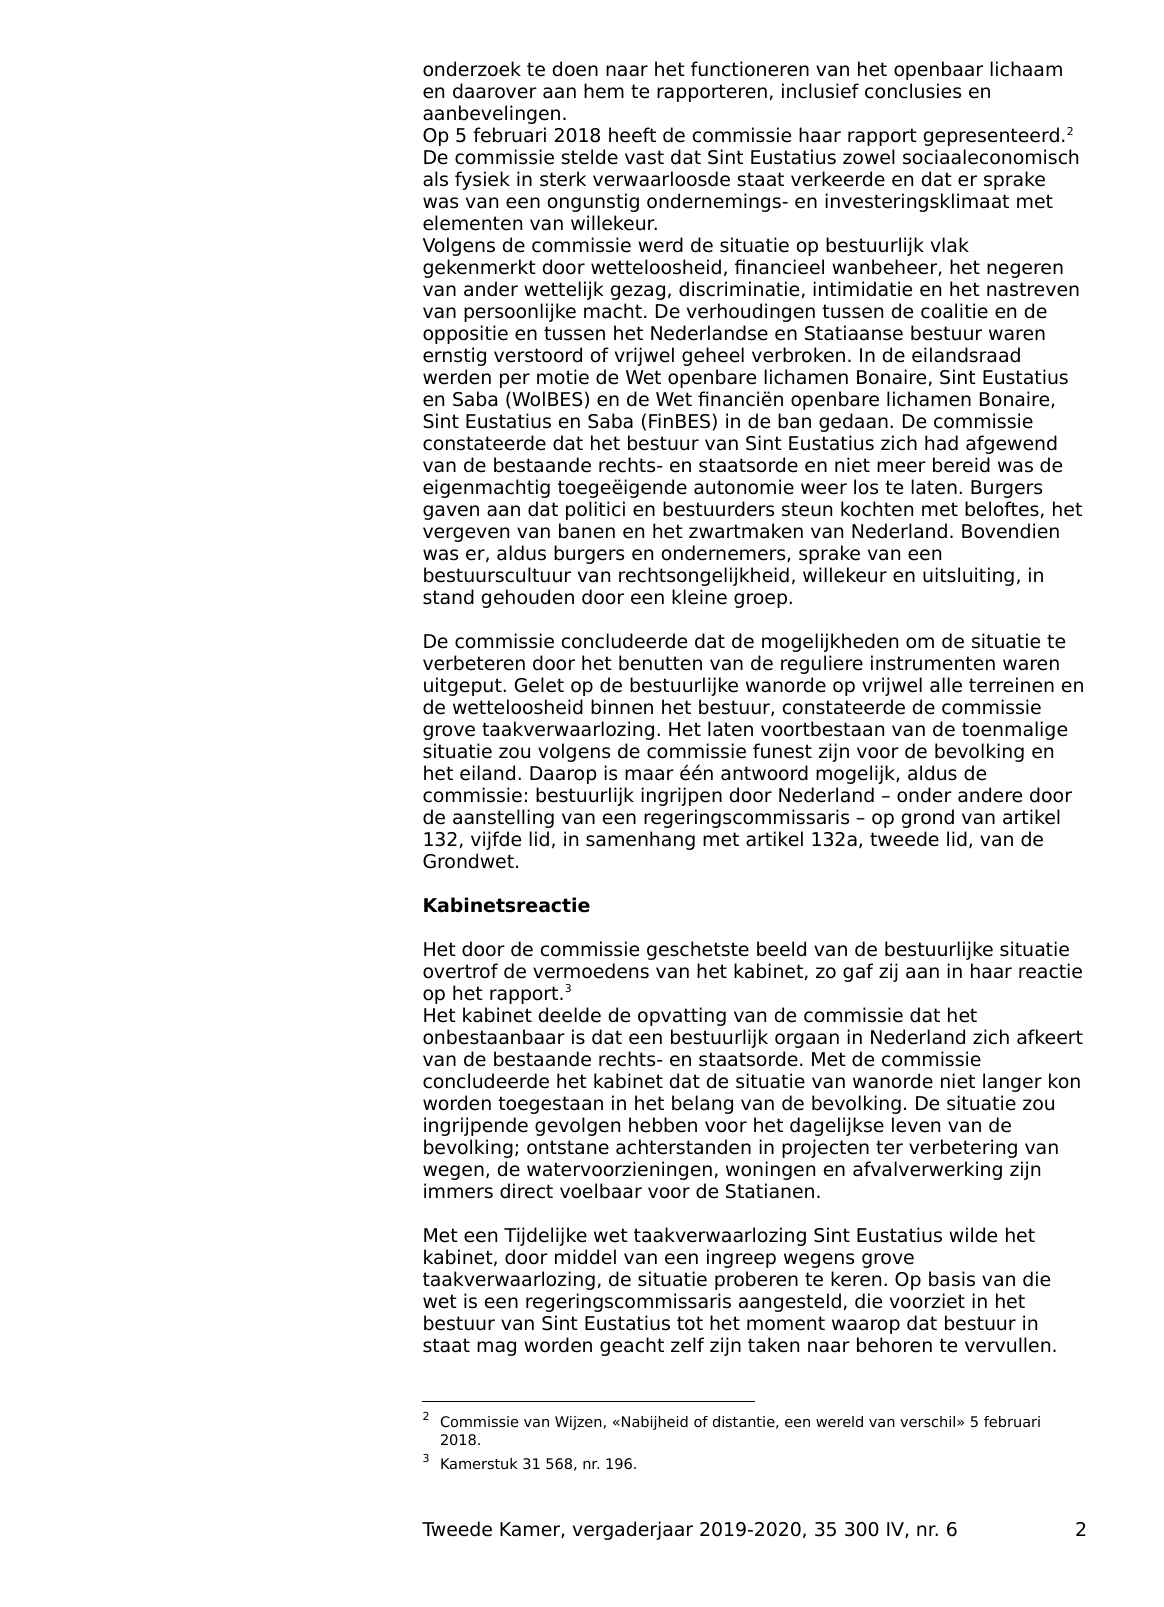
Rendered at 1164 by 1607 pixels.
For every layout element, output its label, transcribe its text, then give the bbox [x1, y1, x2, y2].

subtitle Kabinetsreactie [422, 895, 1087, 917]
text Met een Tijdelijke wet taakverwaarlozing Sint Eustatius wilde het kabinet, door middel van een ingreep wegens grove taakverwaarlozing, de situatie proberen te keren. Op basis van die wet is een regeringscommissaris aangesteld, die voorziet in het bestuur van Sint Eustatius tot het moment waarop dat bestuur in staat mag worden geacht zelf zijn taken naar behoren te vervullen. [422, 1225, 1087, 1357]
text Volgens de commissie werd de situatie op bestuurlijk vlak gekenmerkt door wetteloosheid, financieel wanbeheer, het negeren van ander wettelijk gezag, discriminatie, intimidatie en het nastreven van persoonlijke macht. De verhoudingen tussen de coalitie en de oppositie en tussen het Nederlandse en Statiaanse bestuur waren ernstig verstoord of vrijwel geheel verbroken. In de eilandsraad werden per motie de Wet openbare lichamen Bonaire, Sint Eustatius en Saba (WolBES) en de Wet financiën openbare lichamen Bonaire, Sint Eustatius en Saba (FinBES) in de ban gedaan. De commissie constateerde dat het bestuur van Sint Eustatius zich had afgewend van de bestaande rechts- en staatsorde en niet meer bereid was de eigenmachtig toegeëigende autonomie weer los te laten. Burgers gaven aan dat politici en bestuurders steun kochten met beloftes, het vergeven van banen en het zwartmaken van Nederland. Bovendien was er, aldus burgers en ondernemers, sprake van een bestuurscultuur van rechtsongelijkheid, willekeur en uitsluiting, in stand gehouden door een kleine groep. [422, 235, 1087, 608]
text De commissie concludeerde dat de mogelijkheden om de situatie te verbeteren door het benutten van de reguliere instrumenten waren uitgeput. Gelet op de bestuurlijke wanorde op vrijwel alle terreinen en de wetteloosheid binnen het bestuur, constateerde de commissie grove taakverwaarlozing. Het laten voortbestaan van de toenmalige situatie zou volgens de commissie funest zijn voor de bevolking en het eiland. Daarop is maar één antwoord mogelijk, aldus de commissie: bestuurlijk ingrijpen door Nederland – onder andere door de aanstelling van een regeringscommissaris – op grond van artikel 132, vijfde lid, in samenhang met artikel 132a, tweede lid, van de Grondwet. [422, 631, 1087, 872]
text Het kabinet deelde de opvatting van de commissie dat het onbestaanbaar is dat een bestuurlijk orgaan in Nederland zich afkeert van de bestaande rechts- en staatsorde. Met de commissie concludeerde het kabinet dat de situatie van wanorde niet langer kon worden toegestaan in het belang van de bevolking. De situatie zou ingrijpende gevolgen hebben voor het dagelijkse leven van de bevolking; ontstane achterstanden in projecten ter verbetering van wegen, de watervoorzieningen, woningen en afvalverwerking zijn immers direct voelbaar voor de Statianen. [422, 1005, 1087, 1203]
text Op 5 februari 2018 heeft de commissie haar rapport gepresenteerd. De commissie stelde vast dat Sint Eustatius zowel sociaaleconomisch als fysiek in sterk verwaarloosde staat verkeerde en dat er sprake was van een ongunstig ondernemings- en investeringsklimaat met elementen van willekeur. [422, 125, 1087, 235]
text Commissie van Wijzen, «Nabijheid of distantie, een wereld van verschil» 5 februari 2018. [422, 1410, 1087, 1449]
text onderzoek te doen naar het functioneren van het openbaar lichaam en daarover aan hem te rapporteren, inclusief conclusies en aanbevelingen. [422, 59, 1087, 125]
text Kamerstuk 31 568, nr. 196. [422, 1452, 1087, 1474]
text Het door de commissie geschetste beeld van de bestuurlijke situatie overtrof de vermoedens van het kabinet, zo gaf zij aan in haar reactie op het rapport. [422, 939, 1087, 1005]
